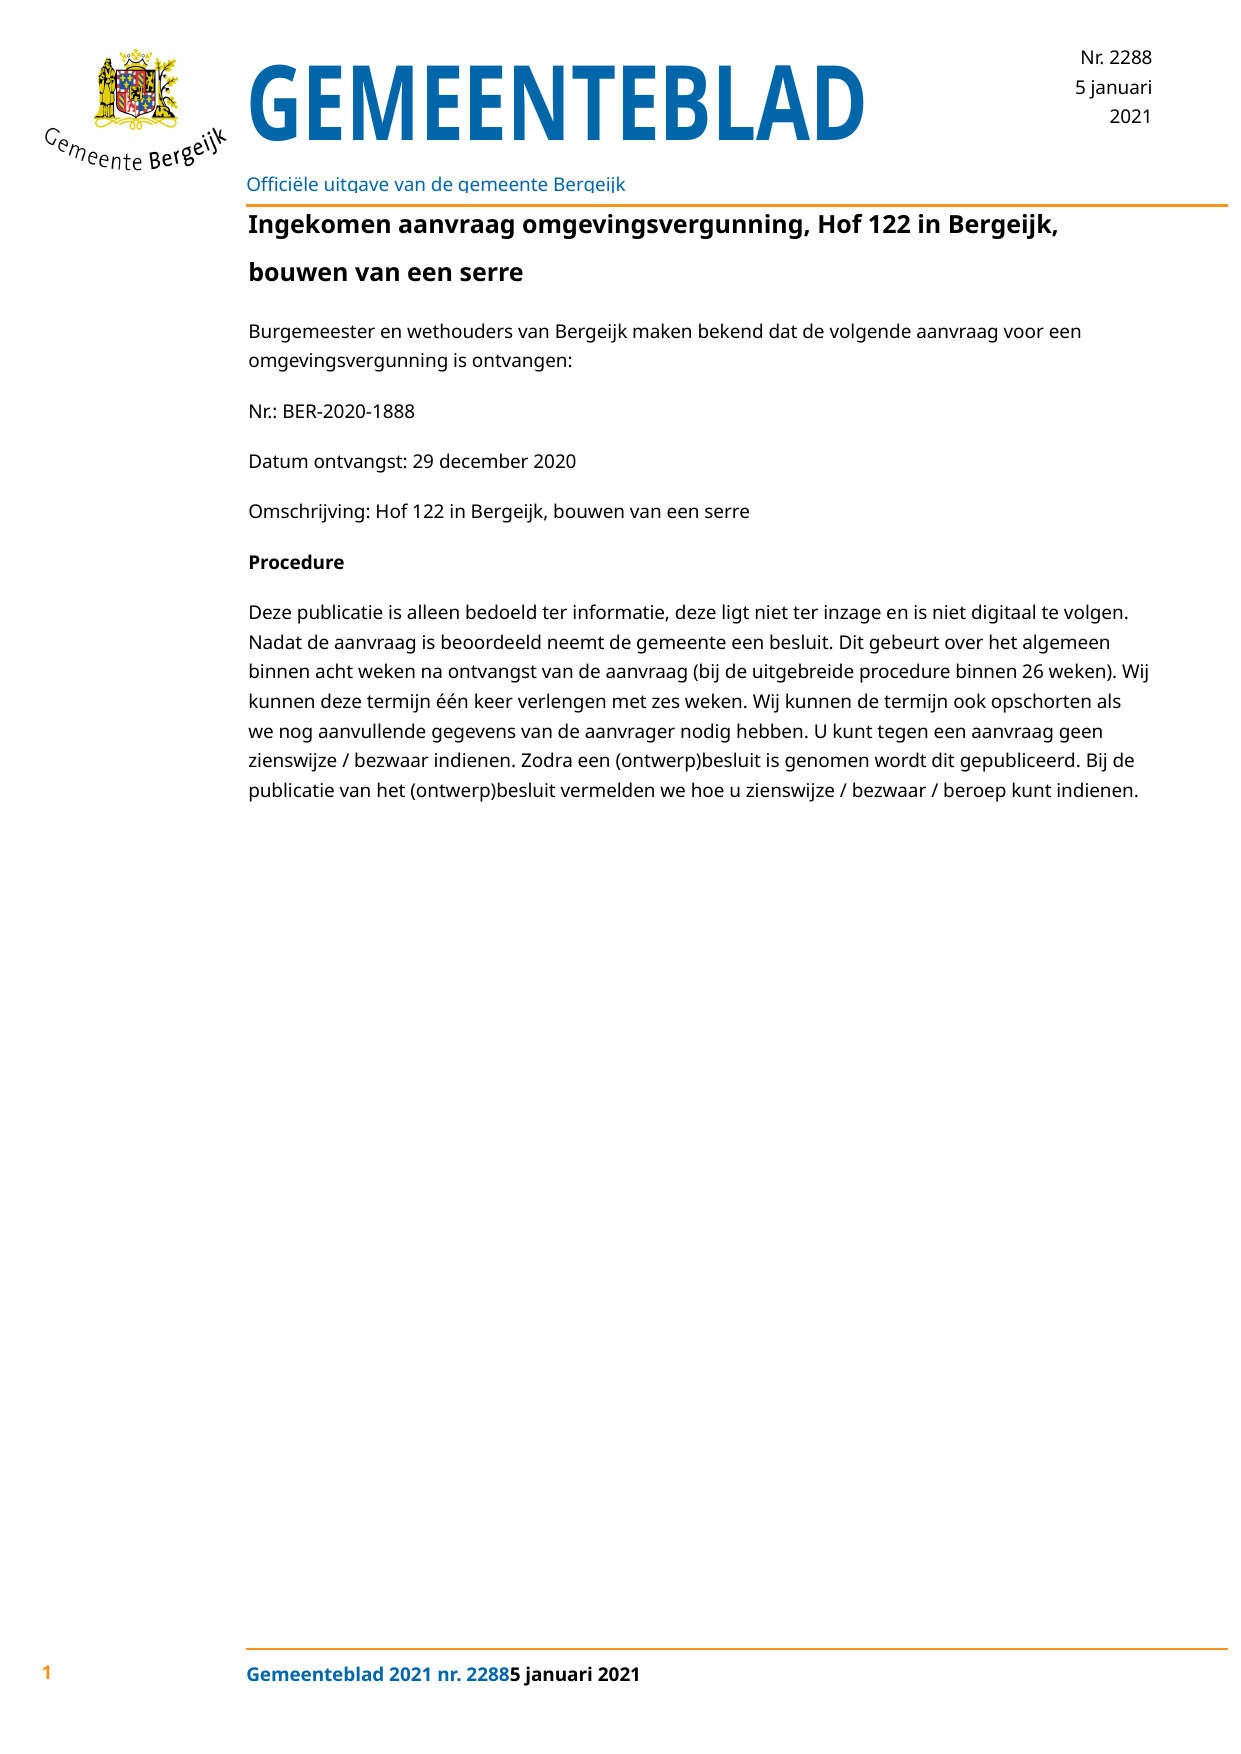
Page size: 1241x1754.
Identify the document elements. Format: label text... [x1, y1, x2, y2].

text Datum ontvangst: 29 december 2020 [248, 448, 1152, 474]
text Procedure [248, 549, 1152, 575]
text Omschrijving: Hof 122 in Bergeijk, bouwen van een serre [248, 499, 1152, 524]
text Burgemeester en wethouders van Bergeijk maken bekend dat de volgende aanvraag voor een omgevingsvergunning is ontvangen: [248, 318, 1152, 373]
picture [41, 47, 231, 172]
text Deze publicatie is alleen bedoeld ter informatie, deze ligt niet ter inzage en is niet digitaal te volgen. Nadat de aanvraag is beoordeeld neemt de gemeente een besluit. Dit gebeurt over het algemeen binnen acht weken na ontvangst van de aanvraag (bij de uitgebreide procedure binnen 26 weken). Wij kunnen deze termijn één keer verlengen met zes weken. Wij kunnen de termijn ook opschorten als we nog aanvullende gegevens van de aanvrager nodig hebben. U kunt tegen een aanvraag geen zienswijze / bezwaar indienen. Zodra een (ontwerp)besluit is genomen wordt dit gepubliceerd. Bij de publicatie van het (ontwerp)besluit vermelden we hoe u zienswijze / bezwaar / beroep kunt indienen. [248, 599, 1152, 803]
text Nr.: BER-2020-1888 [248, 398, 1152, 424]
text Ingekomen aanvraag omgevingsvergunning, Hof 122 in Bergeijk, bouwen van een serre [248, 207, 1152, 288]
